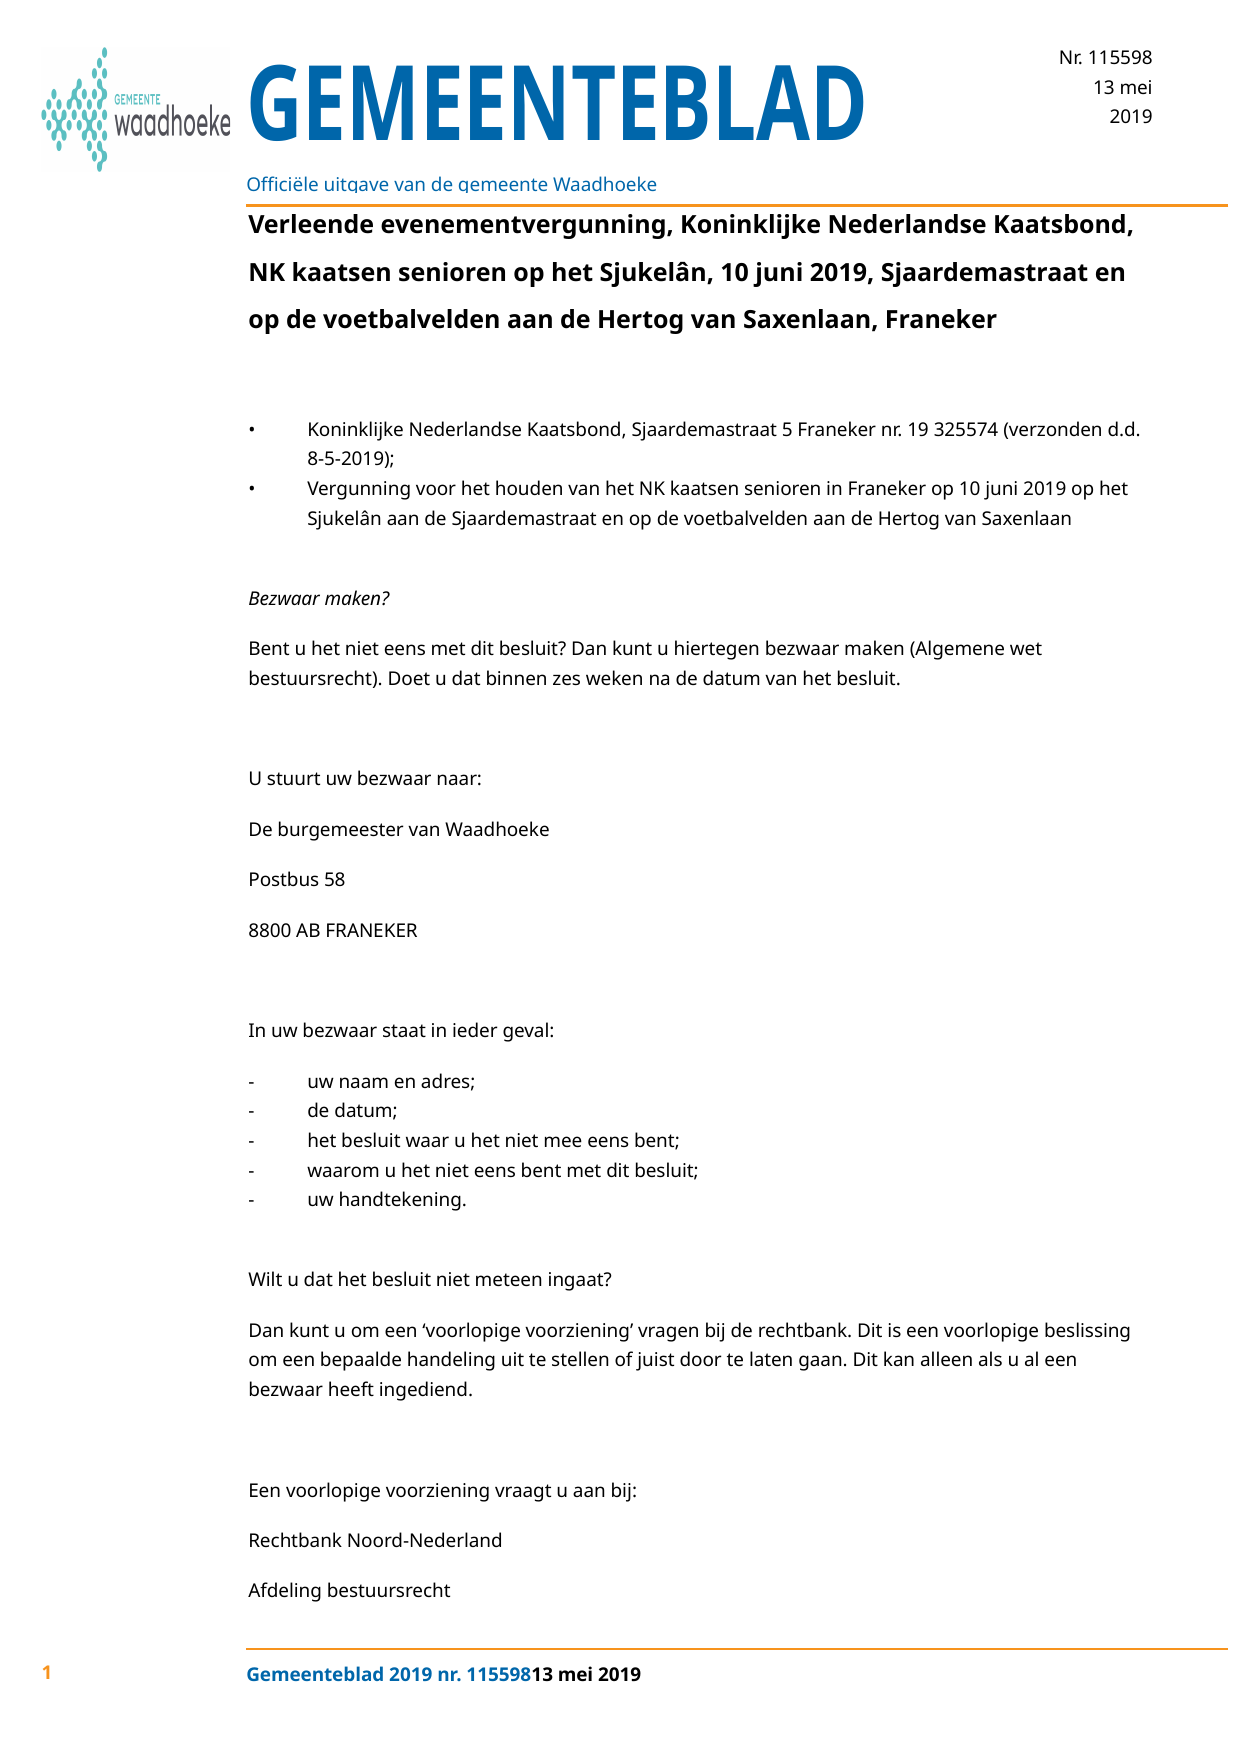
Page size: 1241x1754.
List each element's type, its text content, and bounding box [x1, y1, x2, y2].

text Bent u het niet eens met dit besluit? Dan kunt u hiertegen bezwaar maken (Algemene wet bestuursrecht). Doet u dat binnen zes weken na de datum van het besluit. [248, 635, 1152, 690]
list het besluit waar u het niet mee eens bent; [248, 1127, 1152, 1153]
list Vergunning voor het houden van het NK kaatsen senioren in Franeker op 10 juni 2019 op het Sjukelân aan de Sjaardemastraat en op de voetbalvelden aan de Hertog van Saxenlaan [248, 475, 1152, 530]
text Postbus 58 [248, 866, 1152, 892]
text In uw bezwaar staat in ieder geval: [248, 1018, 1152, 1043]
text Bezwaar maken? [248, 585, 1152, 610]
text Rechtbank Noord-Nederland [248, 1527, 1152, 1553]
picture [41, 47, 231, 172]
text De burgemeester van Waadhoeke [248, 816, 1152, 842]
text U stuurt uw bezwaar naar: [248, 766, 1152, 791]
text Verleende evenementvergunning, Koninklijke Nederlandse Kaatsbond, NK kaatsen senioren op het Sjukelân, 10 juni 2019, Sjaardemastraat en op de voetbalvelden aan de Hertog van Saxenlaan, Franeker [248, 207, 1152, 336]
text Afdeling bestuursrecht [248, 1578, 1152, 1603]
list uw naam en adres; [248, 1068, 1152, 1094]
list de datum; [248, 1098, 1152, 1123]
text 8800 AB FRANEKER [248, 917, 1152, 942]
text Dan kunt u om een ‘voorlopige voorziening’ vragen bij de rechtbank. Dit is een voorlopige beslissing om een bepaalde handeling uit te stellen of juist door te laten gaan. Dit kan alleen als u al een bezwaar heeft ingediend. [248, 1317, 1152, 1402]
list waarom u het niet eens bent met dit besluit; [248, 1157, 1152, 1182]
text Een voorlopige voorziening vraagt u aan bij: [248, 1477, 1152, 1502]
list uw handtekening. [248, 1186, 1152, 1212]
text Wilt u dat het besluit niet meteen ingaat? [248, 1266, 1152, 1292]
list Koninklijke Nederlandse Kaatsbond, Sjaardemastraat 5 Franeker nr. 19 325574 (verzonden d.d. 8-5-2019); [248, 416, 1152, 471]
